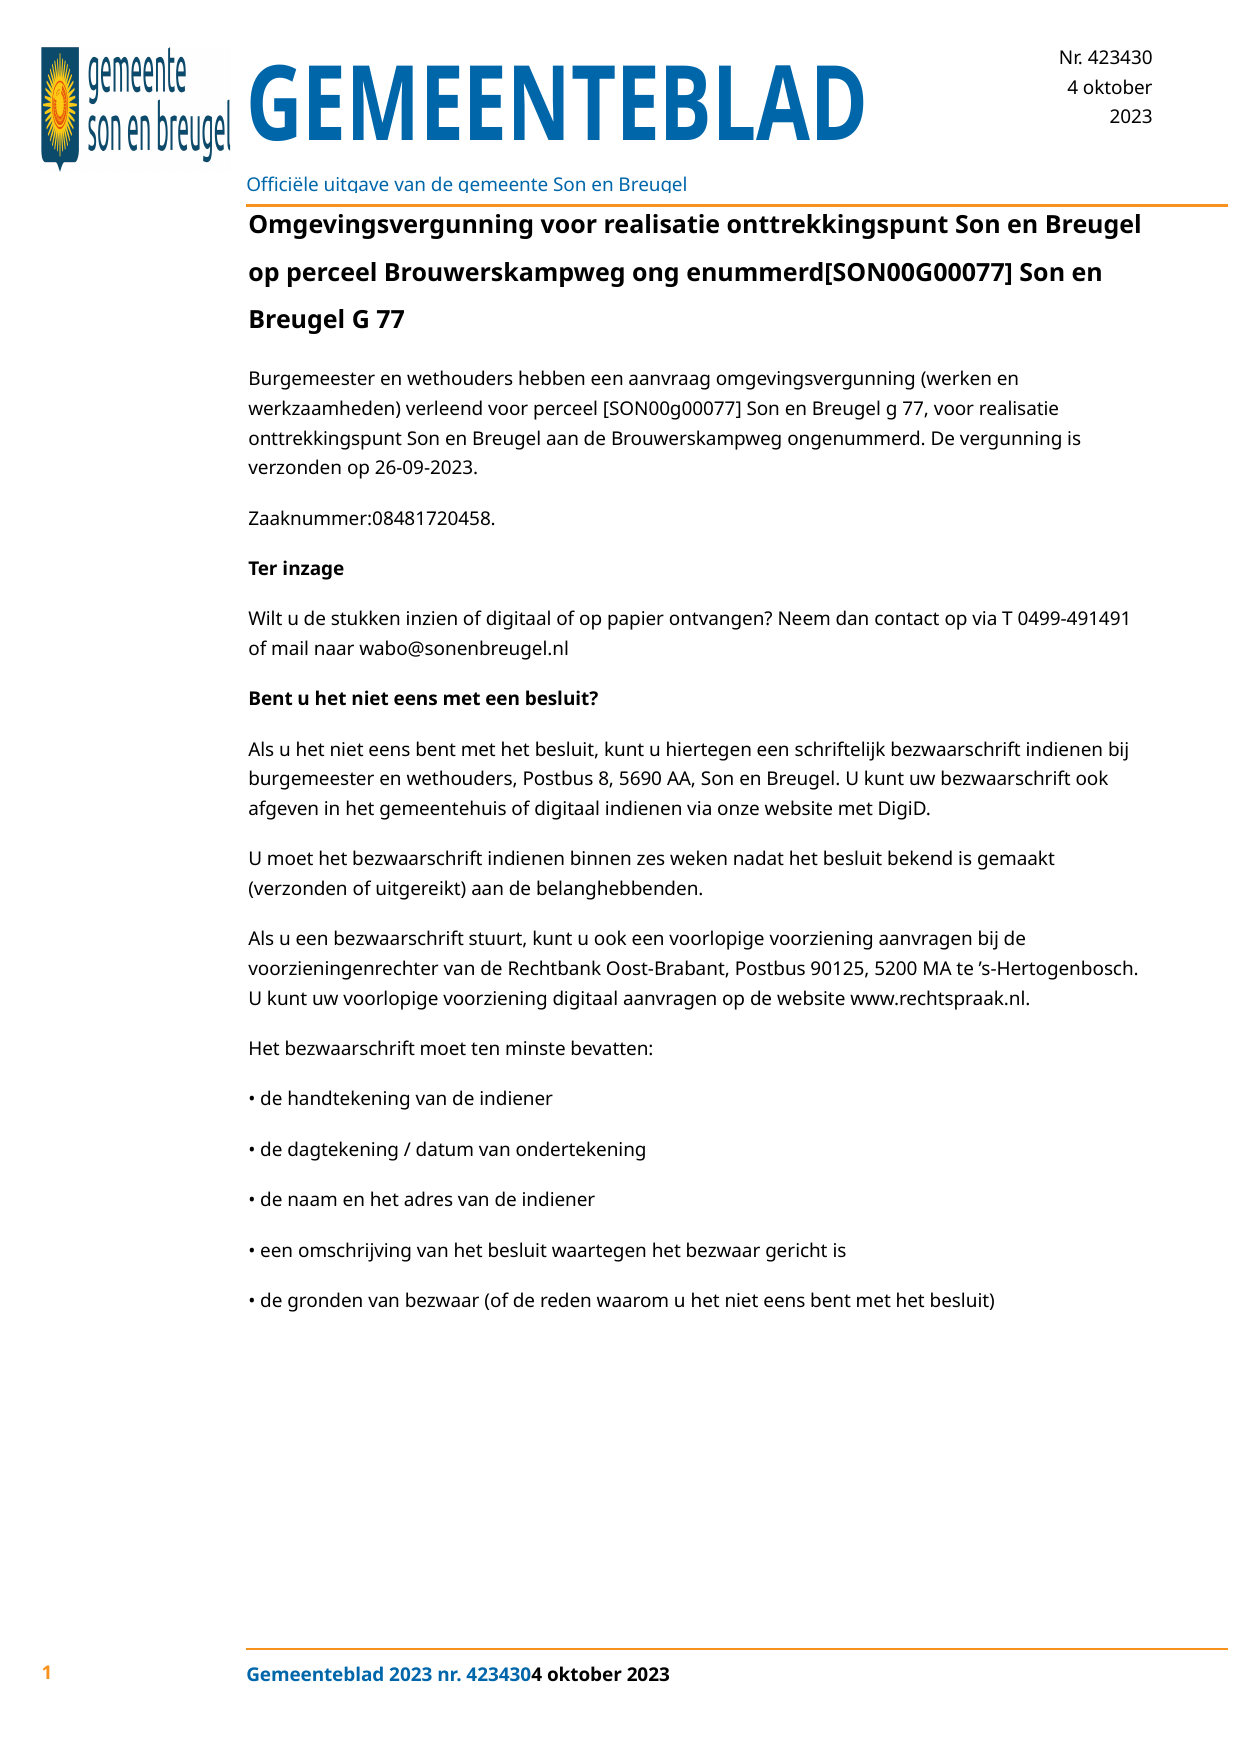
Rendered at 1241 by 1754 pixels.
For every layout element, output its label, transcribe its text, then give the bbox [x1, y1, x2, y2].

text • de handtekening van de indiener [248, 1086, 1152, 1111]
text Bent u het niet eens met een besluit? [248, 686, 1152, 711]
text Ter inzage [248, 555, 1152, 581]
picture [41, 47, 231, 172]
text Als u het niet eens bent met het besluit, kunt u hiertegen een schriftelijk bezwaarschrift indienen bij burgemeester en wethouders, Postbus 8, 5690 AA, Son en Breugel. U kunt uw bezwaarschrift ook afgeven in het gemeentehuis of digitaal indienen via onze website met DigiD. [248, 736, 1152, 821]
text Het bezwaarschrift moet ten minste bevatten: [248, 1035, 1152, 1061]
text • een omschrijving van het besluit waartegen het bezwaar gericht is [248, 1237, 1152, 1262]
text Wilt u de stukken inzien of digitaal of op papier ontvangen? Neem dan contact op via T 0499-491491 of mail naar wabo@sonenbreugel.nl [248, 606, 1152, 661]
text • de dagtekening / datum van ondertekening [248, 1136, 1152, 1162]
text Als u een bezwaarschrift stuurt, kunt u ook een voorlopige voorziening aanvragen bij de voorzieningenrechter van de Rechtbank Oost-Brabant, Postbus 90125, 5200 MA te ’s-Hertogenbosch. U kunt uw voorlopige voorziening digitaal aanvragen op de website www.rechtspraak.nl. [248, 926, 1152, 1010]
text • de gronden van bezwaar (of de reden waarom u het niet eens bent met het besluit) [248, 1287, 1152, 1313]
text • de naam en het adres van de indiener [248, 1186, 1152, 1212]
text Omgevingsvergunning voor realisatie onttrekkingspunt Son en Breugel op perceel Brouwerskampweg ong enummerd[SON00G00077] Son en Breugel G 77 [248, 207, 1152, 336]
text Zaaknummer:08481720458. [248, 505, 1152, 530]
text U moet het bezwaarschrift indienen binnen zes weken nadat het besluit bekend is gemaakt (verzonden of uitgereikt) aan de belanghebbenden. [248, 846, 1152, 901]
text Burgemeester en wethouders hebben een aanvraag omgevingsvergunning (werken en werkzaamheden) verleend voor perceel [SON00g00077] Son en Breugel g 77, voor realisatie onttrekkingspunt Son en Breugel aan de Brouwerskampweg ongenummerd. De vergunning is verzonden op 26-09-2023. [248, 366, 1152, 480]
